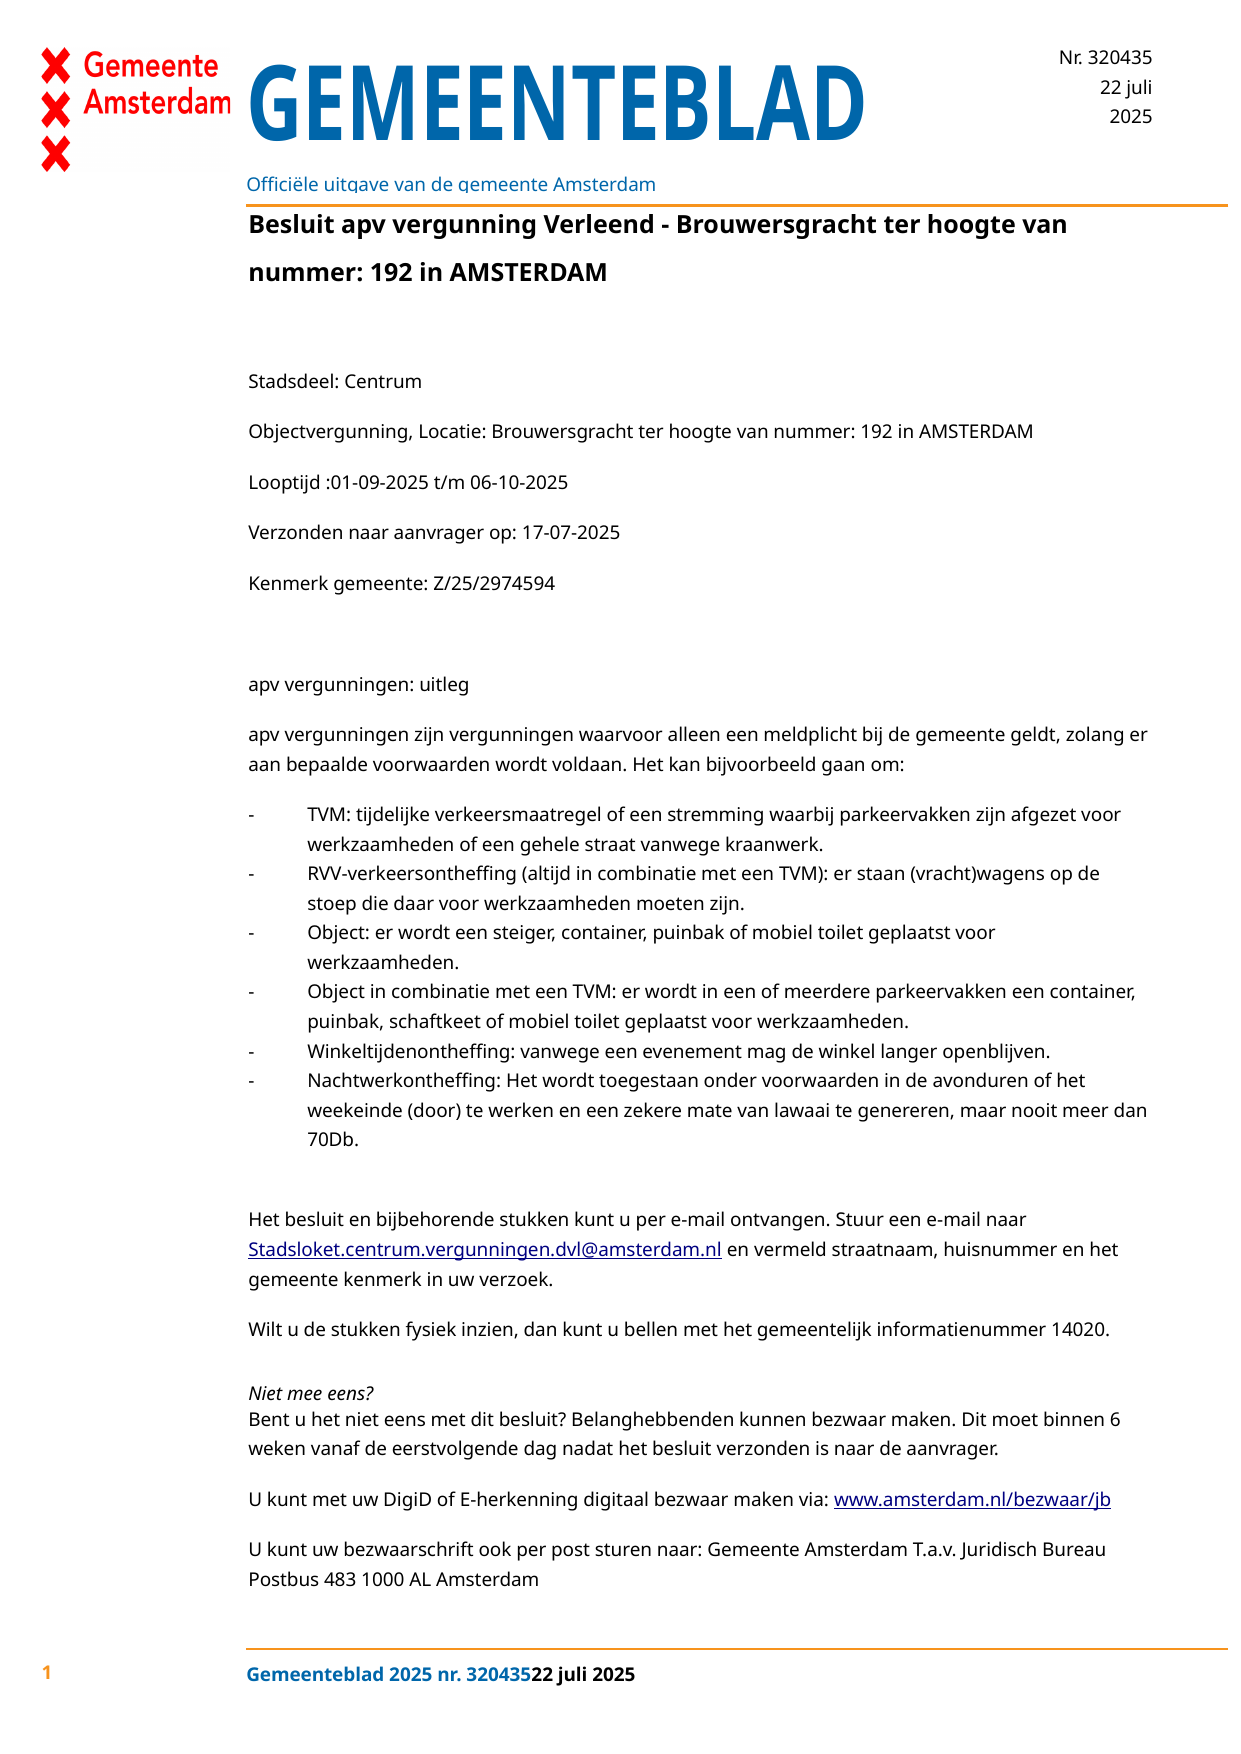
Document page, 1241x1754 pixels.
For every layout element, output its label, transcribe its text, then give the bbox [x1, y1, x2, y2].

text Looptijd :01-09-2025 t/m 06-10-2025 [248, 469, 1152, 495]
text Stadsdeel: Centrum [248, 368, 1152, 394]
text Besluit apv vergunning Verleend - Brouwersgracht ter hoogte van nummer: 192 in AMSTERDAM [248, 207, 1152, 288]
text apv vergunningen: uitleg [248, 671, 1152, 697]
text Objectvergunning, Locatie: Brouwersgracht ter hoogte van nummer: 192 in AMSTERDAM [248, 419, 1152, 444]
text Bent u het niet eens met dit besluit? Belanghebbenden kunnen bezwaar maken. Dit moet binnen 6 weken vanaf de eerstvolgende dag nadat het besluit verzonden is naar de aanvrager. [248, 1406, 1152, 1461]
list RVV-verkeersontheffing (altijd in combinatie met een TVM): er staan (vracht)wagens op de stoep die daar voor werkzaamheden moeten zijn. [248, 860, 1152, 916]
text U kunt met uw DigiD of E-herkenning digitaal bezwaar maken via: www.amsterdam.nl/bezwaar/jb [248, 1486, 1152, 1512]
text U kunt uw bezwaarschrift ook per post sturen naar: Gemeente Amsterdam T.a.v. Juridisch Bureau Postbus 483 1000 AL Amsterdam [248, 1536, 1152, 1592]
list Winkeltijdenontheffing: vanwege een evenement mag de winkel langer openblijven. [248, 1038, 1152, 1064]
text Verzonden naar aanvrager op: 17-07-2025 [248, 519, 1152, 545]
text apv vergunningen zijn vergunningen waarvoor alleen een meldplicht bij de gemeente geldt, zolang er aan bepaalde voorwaarden wordt voldaan. Het kan bijvoorbeeld gaan om: [248, 721, 1152, 777]
text Niet mee eens? [248, 1380, 1152, 1406]
picture [41, 47, 231, 172]
list TVM: tijdelijke verkeersmaatregel of een stremming waarbij parkeervakken zijn afgezet voor werkzaamheden of een gehele straat vanwege kraanwerk. [248, 801, 1152, 857]
text Wilt u de stukken fysiek inzien, dan kunt u bellen met het gemeentelijk informatienummer 14020. [248, 1316, 1152, 1342]
text Het besluit en bijbehorende stukken kunt u per e-mail ontvangen. Stuur een e-mail naar Stadsloket.centrum.vergunningen.dvl@amsterdam.nl en vermeld straatnaam, huisnummer en het gemeente kenmerk in uw verzoek. [248, 1207, 1152, 1292]
list Nachtwerkontheffing: Het wordt toegestaan onder voorwaarden in de avonduren of het weekeinde (door) te werken en een zekere mate van lawaai te genereren, maar nooit meer dan 70Db. [248, 1067, 1152, 1152]
list Object: er wordt een steiger, container, puinbak of mobiel toilet geplaatst voor werkzaamheden. [248, 919, 1152, 975]
text Kenmerk gemeente: Z/25/2974594 [248, 570, 1152, 596]
list Object in combinatie met een TVM: er wordt in een of meerdere parkeervakken een container, puinbak, schaftkeet of mobiel toilet geplaatst voor werkzaamheden. [248, 979, 1152, 1034]
